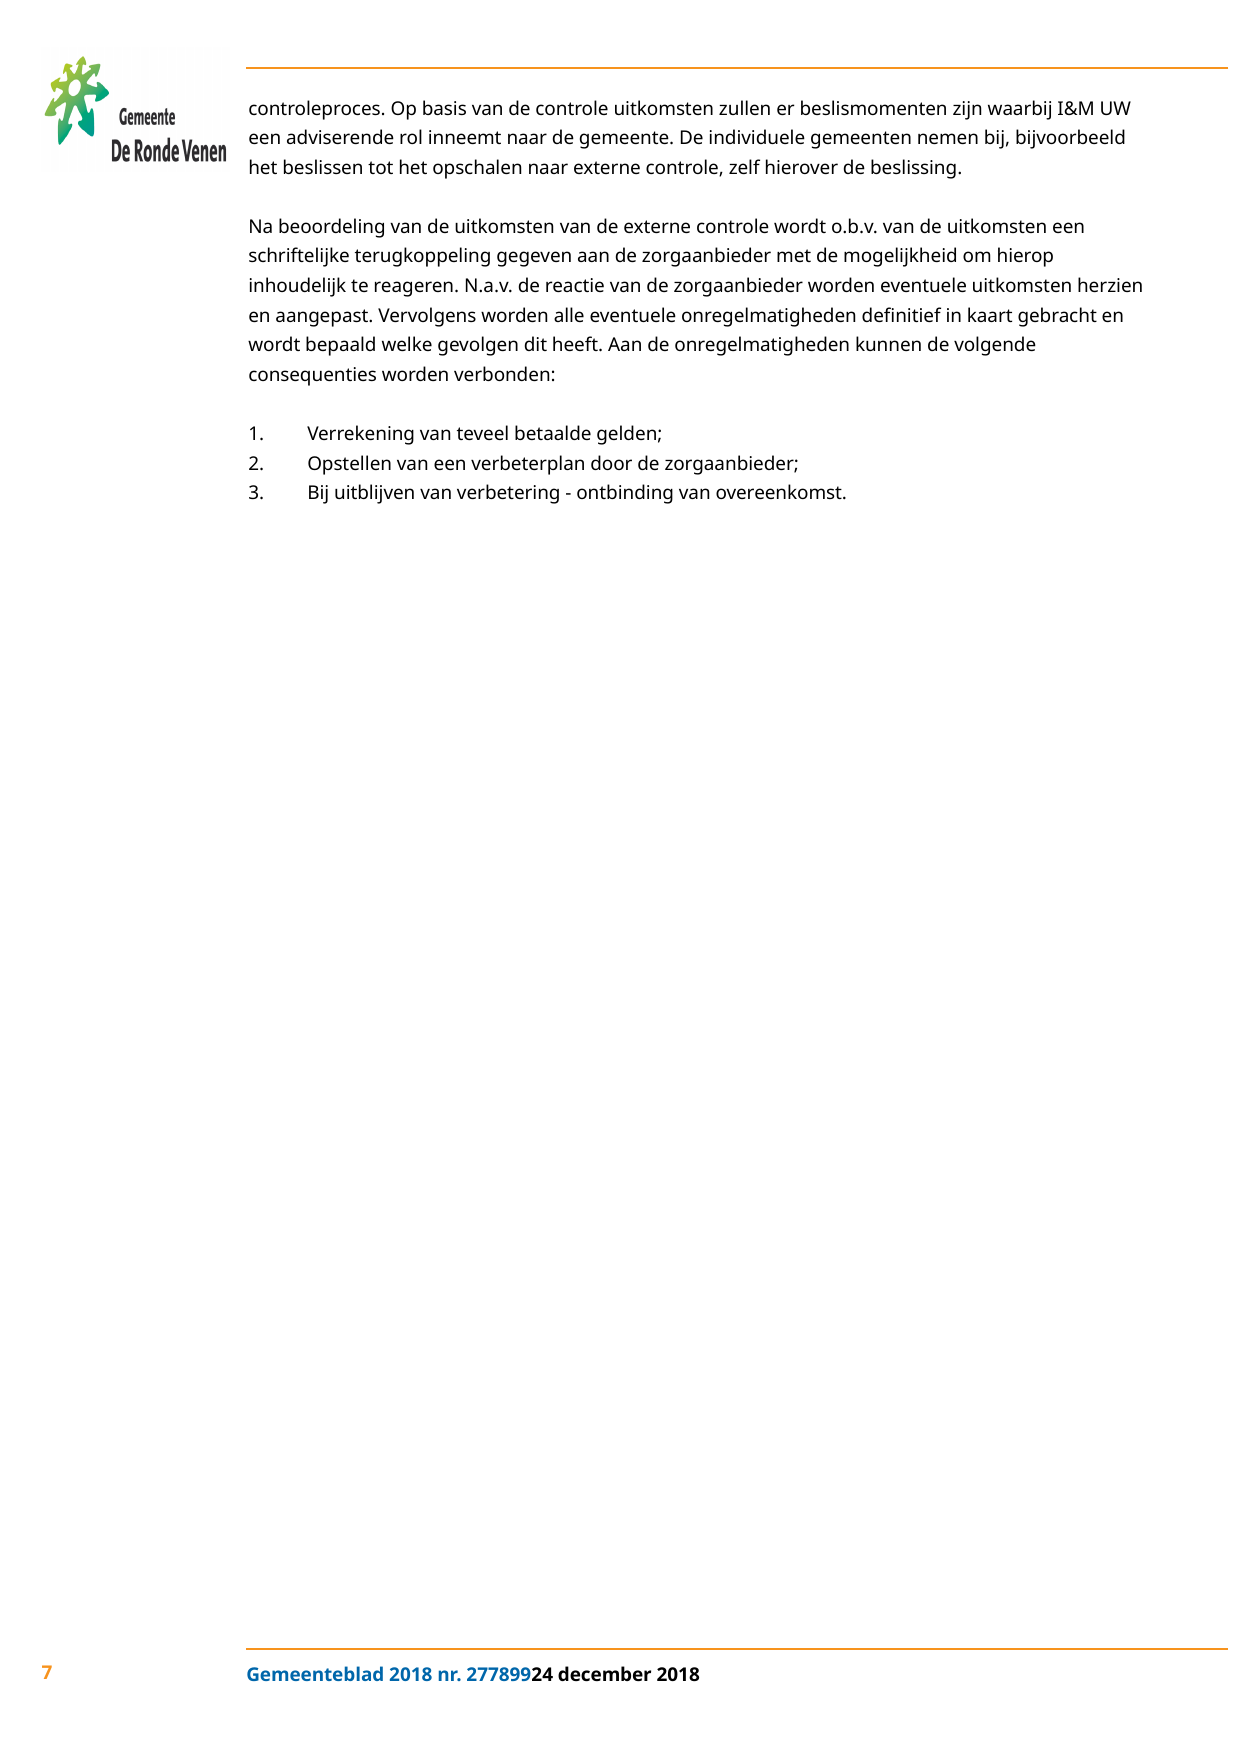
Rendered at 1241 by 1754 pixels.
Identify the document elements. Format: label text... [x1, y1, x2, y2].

list Bij uitblijven van verbetering - ontbinding van overeenkomst. [248, 479, 1152, 505]
picture [41, 47, 231, 172]
text Na beoordeling van de uitkomsten van de externe controle wordt o.b.v. van de uitkomsten een schriftelijke terugkoppeling gegeven aan de zorgaanbieder met de mogelijkheid om hierop inhoudelijk te reageren. N.a.v. de reactie van de zorgaanbieder worden eventuele uitkomsten herzien en aangepast. Vervolgens worden alle eventuele onregelmatigheden definitief in kaart gebracht en wordt bepaald welke gevolgen dit heeft. Aan de onregelmatigheden kunnen de volgende consequenties worden verbonden: [248, 213, 1152, 387]
list Opstellen van een verbeterplan door de zorgaanbieder; [248, 450, 1152, 476]
list Verrekening van teveel betaalde gelden; [248, 420, 1152, 446]
text controleproces. Op basis van de controle uitkomsten zullen er beslismomenten zijn waarbij I&M UW een adviserende rol inneemt naar de gemeente. De individuele gemeenten nemen bij, bijvoorbeeld het beslissen tot het opschalen naar externe controle, zelf hierover de beslissing. [248, 95, 1152, 180]
